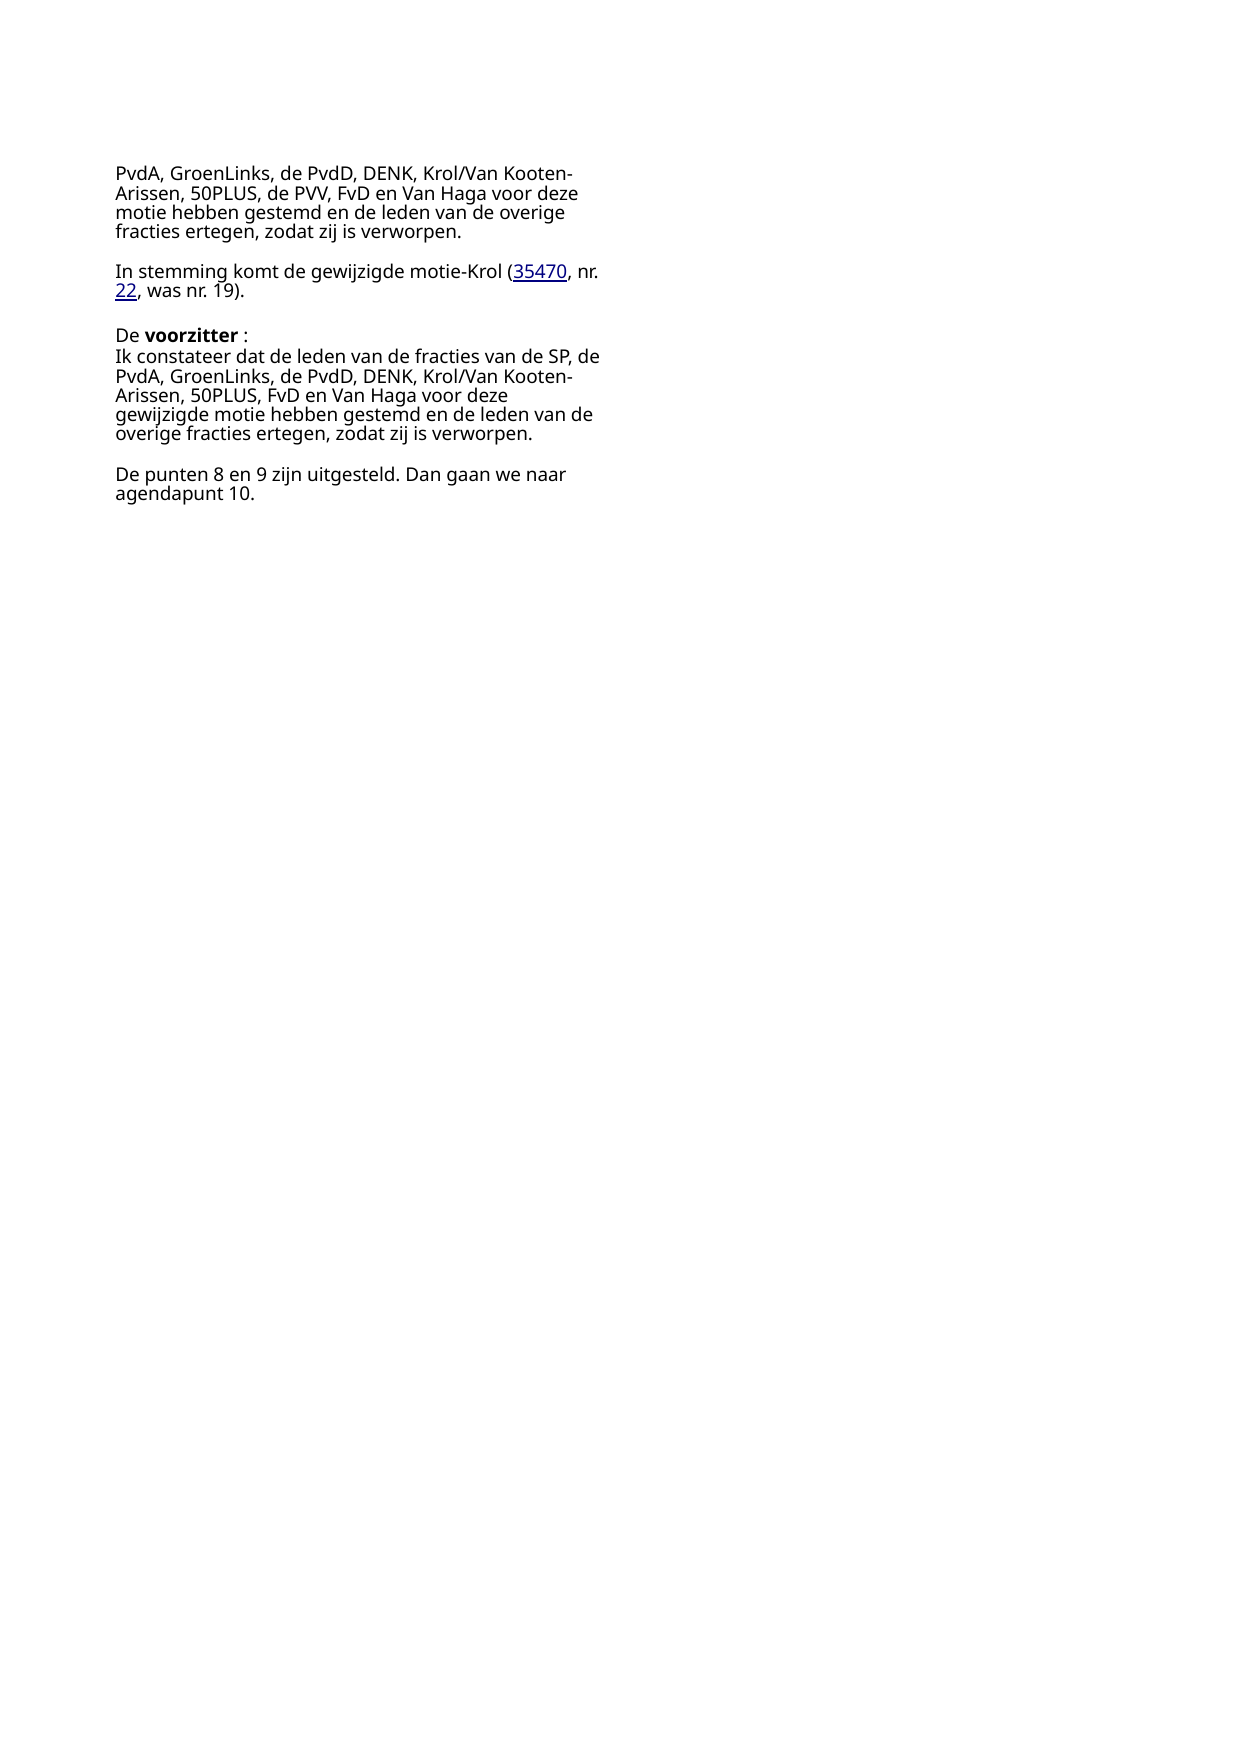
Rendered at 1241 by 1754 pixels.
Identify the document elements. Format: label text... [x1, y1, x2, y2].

text De voorzitter : [115, 323, 605, 348]
text Ik constateer dat de leden van de fracties van de SP, de PvdA, GroenLinks, de PvdD, DENK, Krol/Van Kooten-Arissen, 50PLUS, FvD en Van Haga voor deze gewijzigde motie hebben gestemd en de leden van de overige fracties ertegen, zodat zij is verworpen. [115, 348, 605, 445]
text PvdA, GroenLinks, de PvdD, DENK, Krol/Van Kooten-Arissen, 50PLUS, de PVV, FvD en Van Haga voor deze motie hebben gestemd en de leden van de overige fracties ertegen, zodat zij is verworpen. [115, 165, 605, 242]
text In stemming komt de gewijzigde motie-Krol (35470, nr. 22, was nr. 19). [115, 263, 605, 302]
text De punten 8 en 9 zijn uitgesteld. Dan gaan we naar agendapunt 10. [115, 466, 605, 504]
